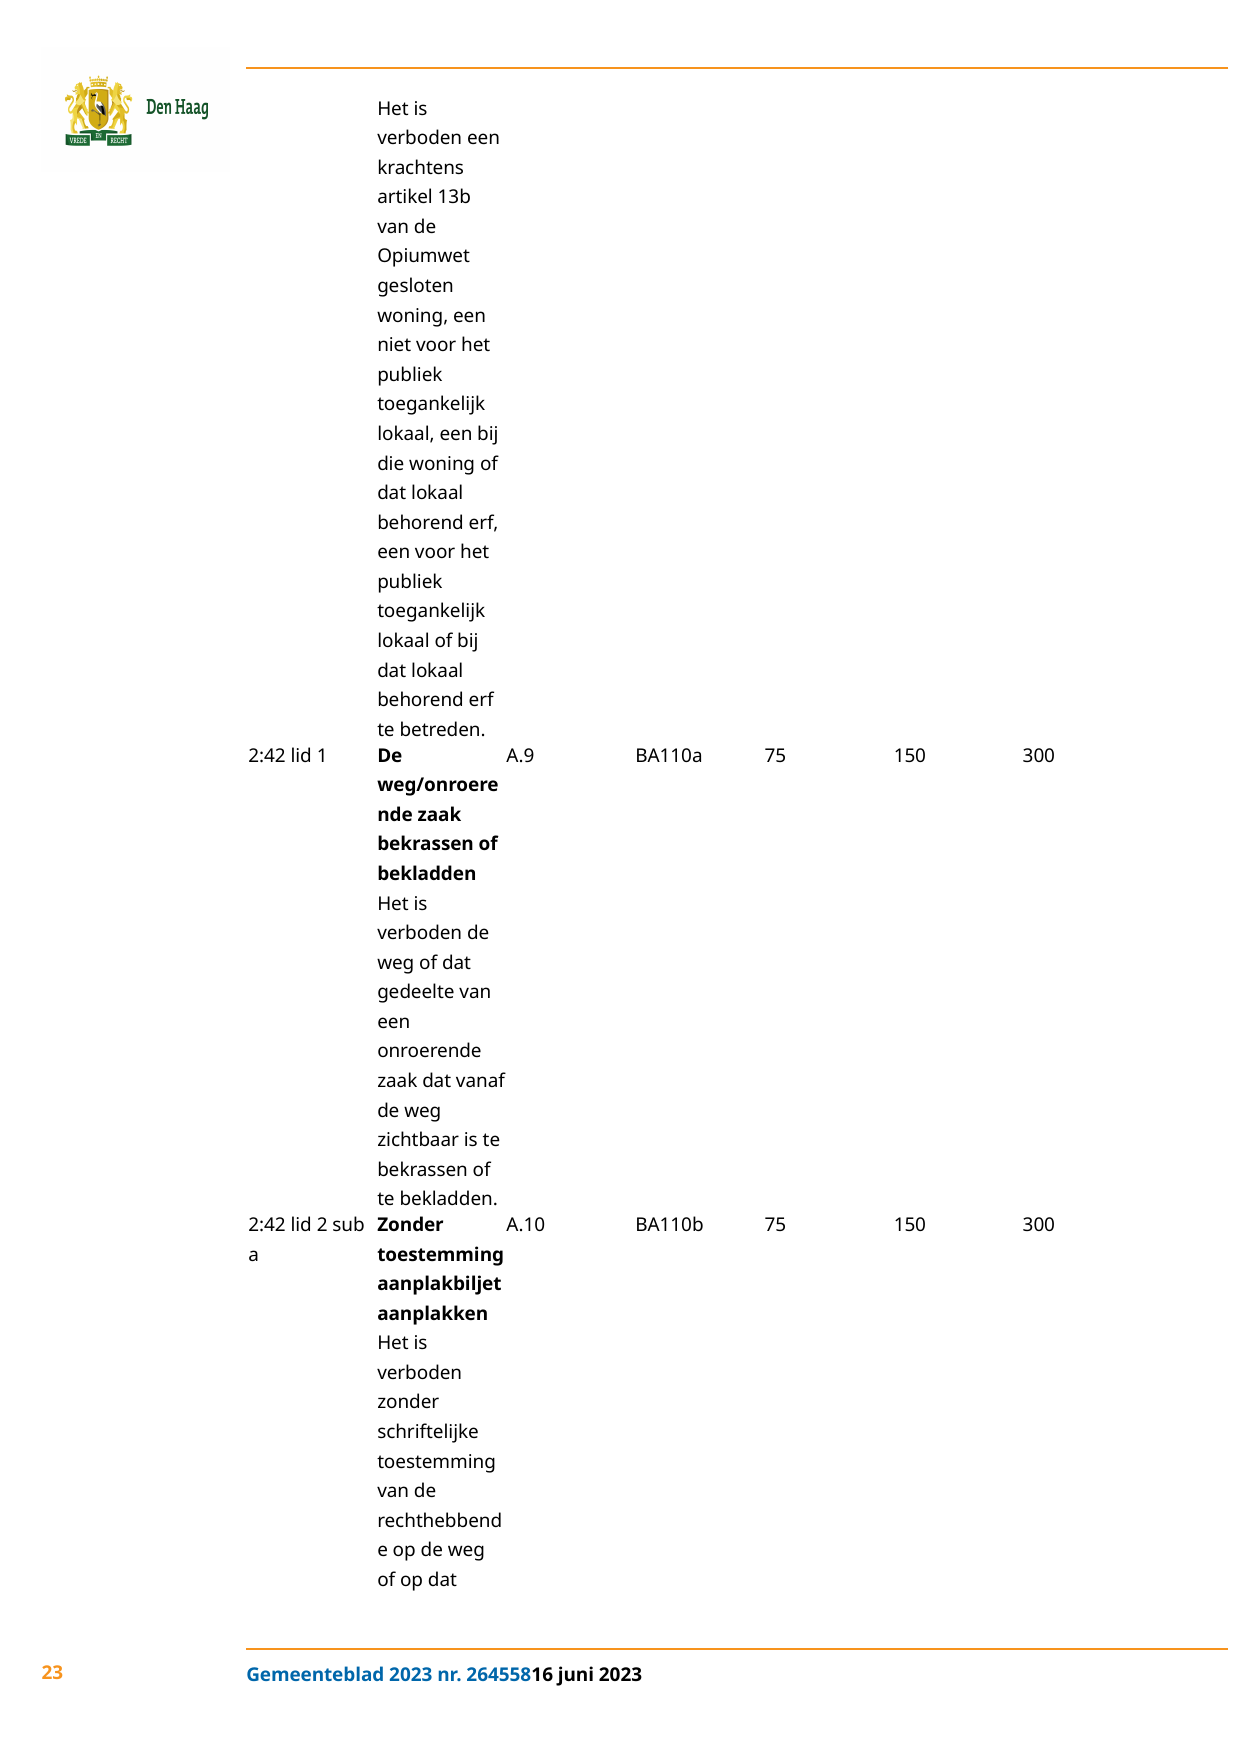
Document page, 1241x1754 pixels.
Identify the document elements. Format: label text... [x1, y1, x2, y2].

table_cell [894, 95, 1022, 742]
table_cell 150 [894, 1211, 1022, 1592]
table_cell 150 [894, 742, 1022, 1211]
table_cell [635, 95, 764, 742]
table_cell Het is verboden een krachtens artikel 13b van de Opiumwet gesloten woning, een niet voor het publiek toegankelijk lokaal, een bij die woning of dat lokaal behorend erf, een voor het publiek toegankelijk lokaal of bij dat lokaal behorend erf te betreden. [377, 95, 506, 742]
table_cell [248, 95, 377, 742]
table_cell 300 [1023, 742, 1152, 1211]
table_cell BA110a [635, 742, 764, 1211]
table_cell 300 [1023, 1211, 1152, 1592]
table_cell 75 [764, 742, 893, 1211]
table_cell BA110b [635, 1211, 764, 1592]
table_cell 2:42 lid 1 [248, 742, 377, 1211]
table_cell 2:42 lid 2 sub a [248, 1211, 377, 1592]
table_cell De weg/onroerende zaak bekrassen of bekladden Het is verboden de weg of dat gedeelte van een onroerende zaak dat vanaf de weg zichtbaar is te bekrassen of te bekladden. [377, 742, 506, 1211]
table_cell 75 [764, 1211, 893, 1592]
table_cell - [506, 95, 635, 742]
table_cell [764, 95, 893, 742]
table_cell A.9 [506, 742, 635, 1211]
table_cell A.10 [506, 1211, 635, 1592]
table_cell [1023, 95, 1152, 742]
table_cell Zonder toestemming aanplakbiljet aanplakken Het is verboden zonder schriftelijke toestemming van de rechthebbende op de weg of op dat [377, 1211, 506, 1592]
picture [41, 47, 231, 172]
